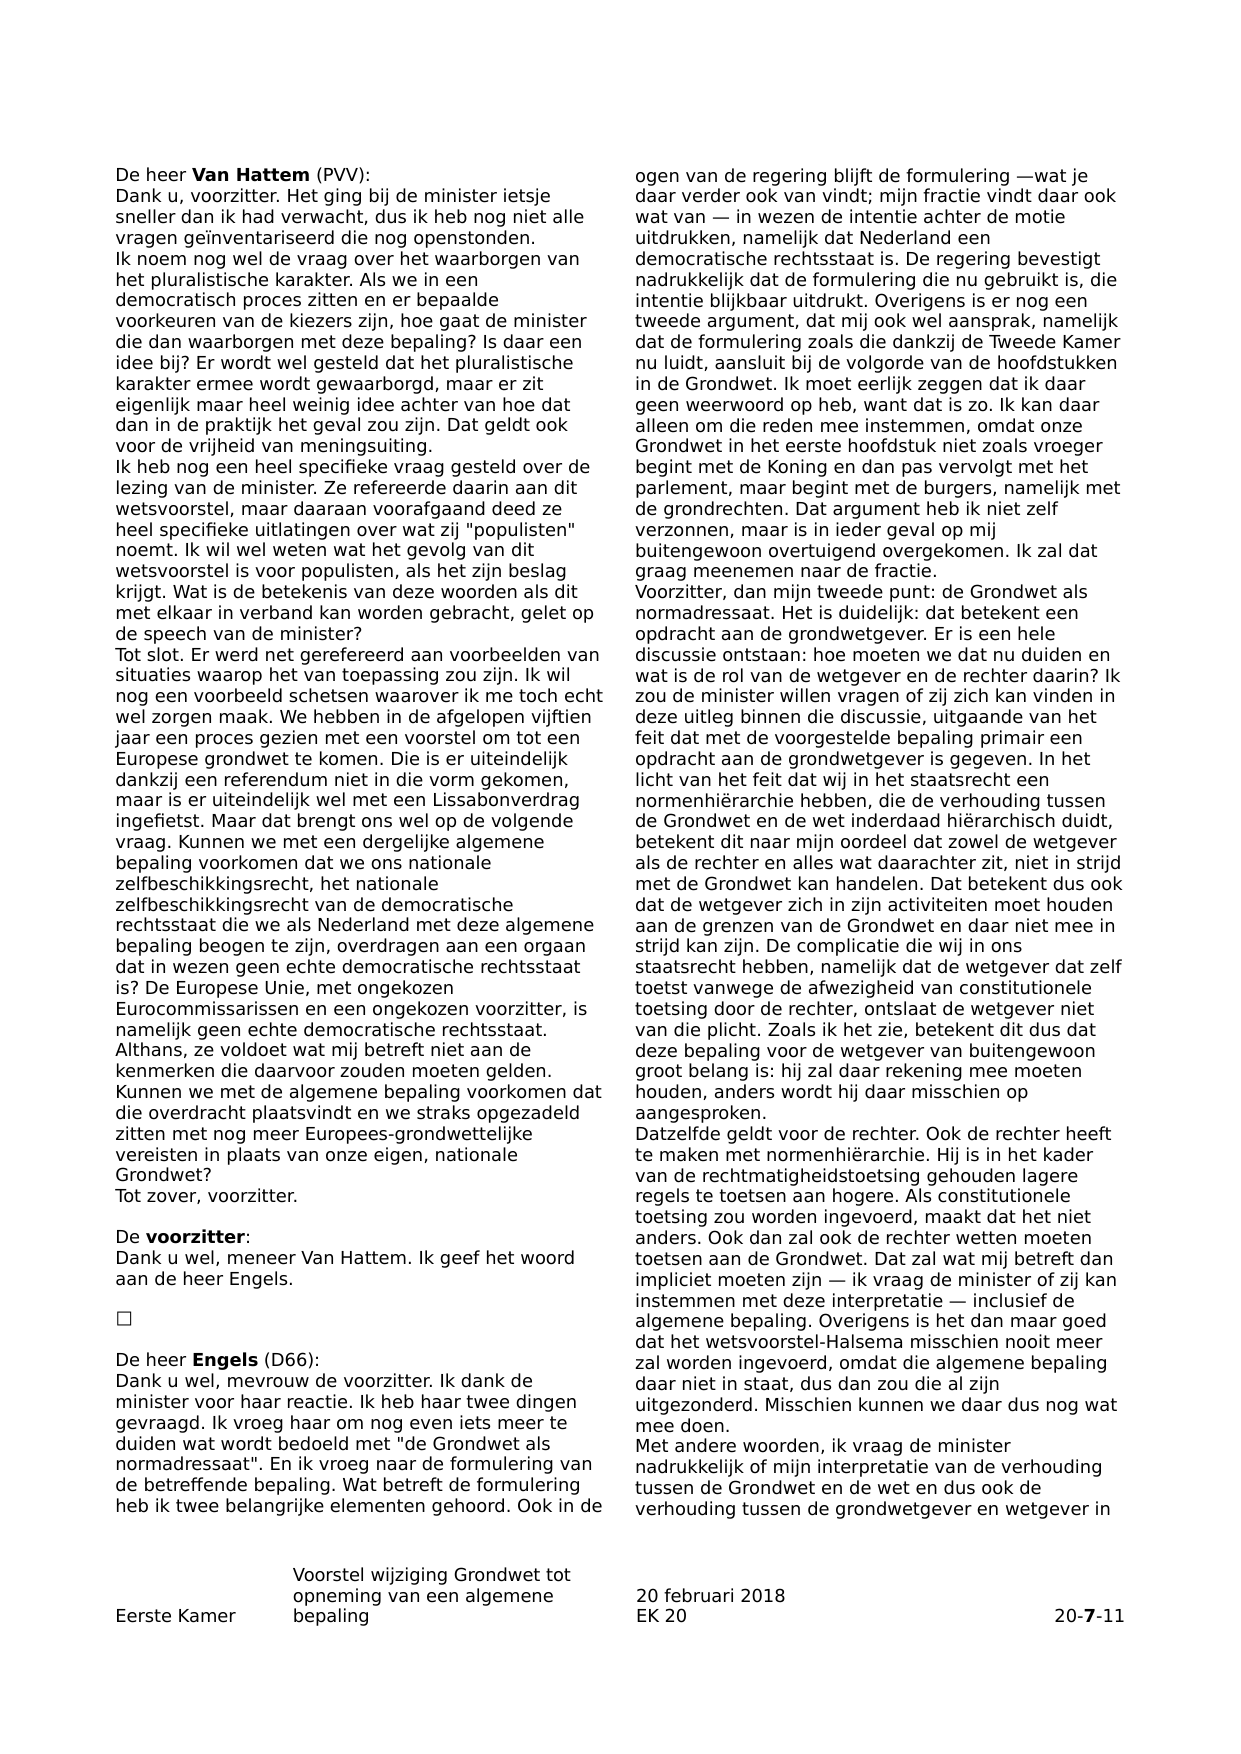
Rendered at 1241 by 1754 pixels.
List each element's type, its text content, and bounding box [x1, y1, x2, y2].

text Tot slot. Er werd net gerefereerd aan voorbeelden van situaties waarop het van toepassing zou zijn. Ik wil nog een voorbeeld schetsen waarover ik me toch echt wel zorgen maak. We hebben in de afgelopen vijftien jaar een proces gezien met een voorstel om tot een Europese grondwet te komen. Die is er uiteindelijk dankzij een referendum niet in die vorm gekomen, maar is er uiteindelijk wel met een Lissabonverdrag ingefietst. Maar dat brengt ons wel op de volgende vraag. Kunnen we met een dergelijke algemene bepaling voorkomen dat we ons nationale zelfbeschikkingsrecht, het nationale zelfbeschikkingsrecht van de democratische rechtsstaat die we als Nederland met deze algemene bepaling beogen te zijn, overdragen aan een orgaan dat in wezen geen echte democratische rechtsstaat is? De Europese Unie, met ongekozen Eurocommissarissen en een ongekozen voorzitter, is namelijk geen echte democratische rechtsstaat. Althans, ze voldoet wat mij betreft niet aan de kenmerken die daarvoor zouden moeten gelden. Kunnen we met de algemene bepaling voorkomen dat die overdracht plaatsvindt en we straks opgezadeld zitten met nog meer Europees-grondwettelijke vereisten in plaats van onze eigen, nationale Grondwet? [115, 644, 605, 1186]
text Dank u wel, meneer Van Hattem. Ik geef het woord aan de heer Engels. [115, 1248, 605, 1289]
text Dank u wel, mevrouw de voorzitter. Ik dank de minister voor haar reactie. Ik heb haar twee dingen gevraagd. Ik vroeg haar om nog even iets meer te duiden wat wordt bedoeld met "de Grondwet als normadressaat". En ik vroeg naar de formulering van de betreffende bepaling. Wat betreft de formulering heb ik twee belangrijke elementen gehoord. Ook in de [115, 1371, 605, 1517]
text Voorzitter, dan mijn tweede punt: de Grondwet als normadressaat. Het is duidelijk: dat betekent een opdracht aan de grondwetgever. Er is een hele discussie ontstaan: hoe moeten we dat nu duiden en wat is de rol van de wetgever en de rechter daarin? Ik zou de minister willen vragen of zij zich kan vinden in deze uitleg binnen die discussie, uitgaande van het feit dat met de voorgestelde bepaling primair een opdracht aan de grondwetgever is gegeven. In het licht van het feit dat wij in het staatsrecht een normenhiërarchie hebben, die de verhouding tussen de Grondwet en de wet inderdaad hiërarchisch duidt, betekent dit naar mijn oordeel dat zowel de wetgever als de rechter en alles wat daarachter zit, niet in strijd met de Grondwet kan handelen. Dat betekent dus ook dat de wetgever zich in zijn activiteiten moet houden aan de grenzen van de Grondwet en daar niet mee in strijd kan zijn. De complicatie die wij in ons staatsrecht hebben, namelijk dat de wetgever dat zelf toetst vanwege de afwezigheid van constitutionele toetsing door de rechter, ontslaat de wetgever niet van die plicht. Zoals ik het zie, betekent dit dus dat deze bepaling voor de wetgever van buitengewoon groot belang is: hij zal daar rekening mee moeten houden, anders wordt hij daar misschien op aangesproken. [635, 582, 1125, 1124]
text Ik heb nog een heel specifieke vraag gesteld over de lezing van de minister. Ze refereerde daarin aan dit wetsvoorstel, maar daaraan voorafgaand deed ze heel specifieke uitlatingen over wat zij "populisten" noemt. Ik wil wel weten wat het gevolg van dit wetsvoorstel is voor populisten, als het zijn beslag krijgt. Wat is de betekenis van deze woorden als dit met elkaar in verband kan worden gebracht, gelet op de speech van de minister? [115, 457, 605, 644]
text De heer Engels (D66): [115, 1350, 605, 1371]
text Datzelfde geldt voor de rechter. Ook de rechter heeft te maken met normenhiërarchie. Hij is in het kader van de rechtmatigheidstoetsing gehouden lagere regels te toetsen aan hogere. Als constitutionele toetsing zou worden ingevoerd, maakt dat het niet anders. Ook dan zal ook de rechter wetten moeten toetsen aan de Grondwet. Dat zal wat mij betreft dan impliciet moeten zijn — ik vraag de minister of zij kan instemmen met deze interpretatie — inclusief de algemene bepaling. Overigens is het dan maar goed dat het wetsvoorstel-Halsema misschien nooit meer zal worden ingevoerd, omdat die algemene bepaling daar niet in staat, dus dan zou die al zijn uitgezonderd. Misschien kunnen we daar dus nog wat mee doen. [635, 1124, 1125, 1436]
text Ik noem nog wel de vraag over het waarborgen van het pluralistische karakter. Als we in een democratisch proces zitten en er bepaalde voorkeuren van de kiezers zijn, hoe gaat de minister die dan waarborgen met deze bepaling? Is daar een idee bij? Er wordt wel gesteld dat het pluralistische karakter ermee wordt gewaarborgd, maar er zit eigenlijk maar heel weinig idee achter van hoe dat dan in de praktijk het geval zou zijn. Dat geldt ook voor de vrijheid van meningsuiting. [115, 248, 605, 457]
text ogen van de regering blijft de formulering —wat je daar verder ook van vindt; mijn fractie vindt daar ook wat van — in wezen de intentie achter de motie uitdrukken, namelijk dat Nederland een democratische rechtsstaat is. De regering bevestigt nadrukkelijk dat de formulering die nu gebruikt is, die intentie blijkbaar uitdrukt. Overigens is er nog een tweede argument, dat mij ook wel aansprak, namelijk dat de formulering zoals die dankzij de Tweede Kamer nu luidt, aansluit bij de volgorde van de hoofdstukken in de Grondwet. Ik moet eerlijk zeggen dat ik daar geen weerwoord op heb, want dat is zo. Ik kan daar alleen om die reden mee instemmen, omdat onze Grondwet in het eerste hoofdstuk niet zoals vroeger begint met de Koning en dan pas vervolgt met het parlement, maar begint met de burgers, namelijk met de grondrechten. Dat argument heb ik niet zelf verzonnen, maar is in ieder geval op mij buitengewoon overtuigend overgekomen. Ik zal dat graag meenemen naar de fractie. [635, 165, 1125, 582]
text De heer Van Hattem (PVV): [115, 165, 605, 186]
text Tot zover, voorzitter. [115, 1186, 605, 1207]
text De voorzitter: [115, 1227, 605, 1248]
text Met andere woorden, ik vraag de minister nadrukkelijk of mijn interpretatie van de verhouding tussen de Grondwet en de wet en dus ook de verhouding tussen de grondwetgever en wetgever in [635, 1436, 1125, 1519]
text ⬜ [115, 1309, 605, 1330]
text Dank u, voorzitter. Het ging bij de minister ietsje sneller dan ik had verwacht, dus ik heb nog niet alle vragen geïnventariseerd die nog openstonden. [115, 186, 605, 248]
